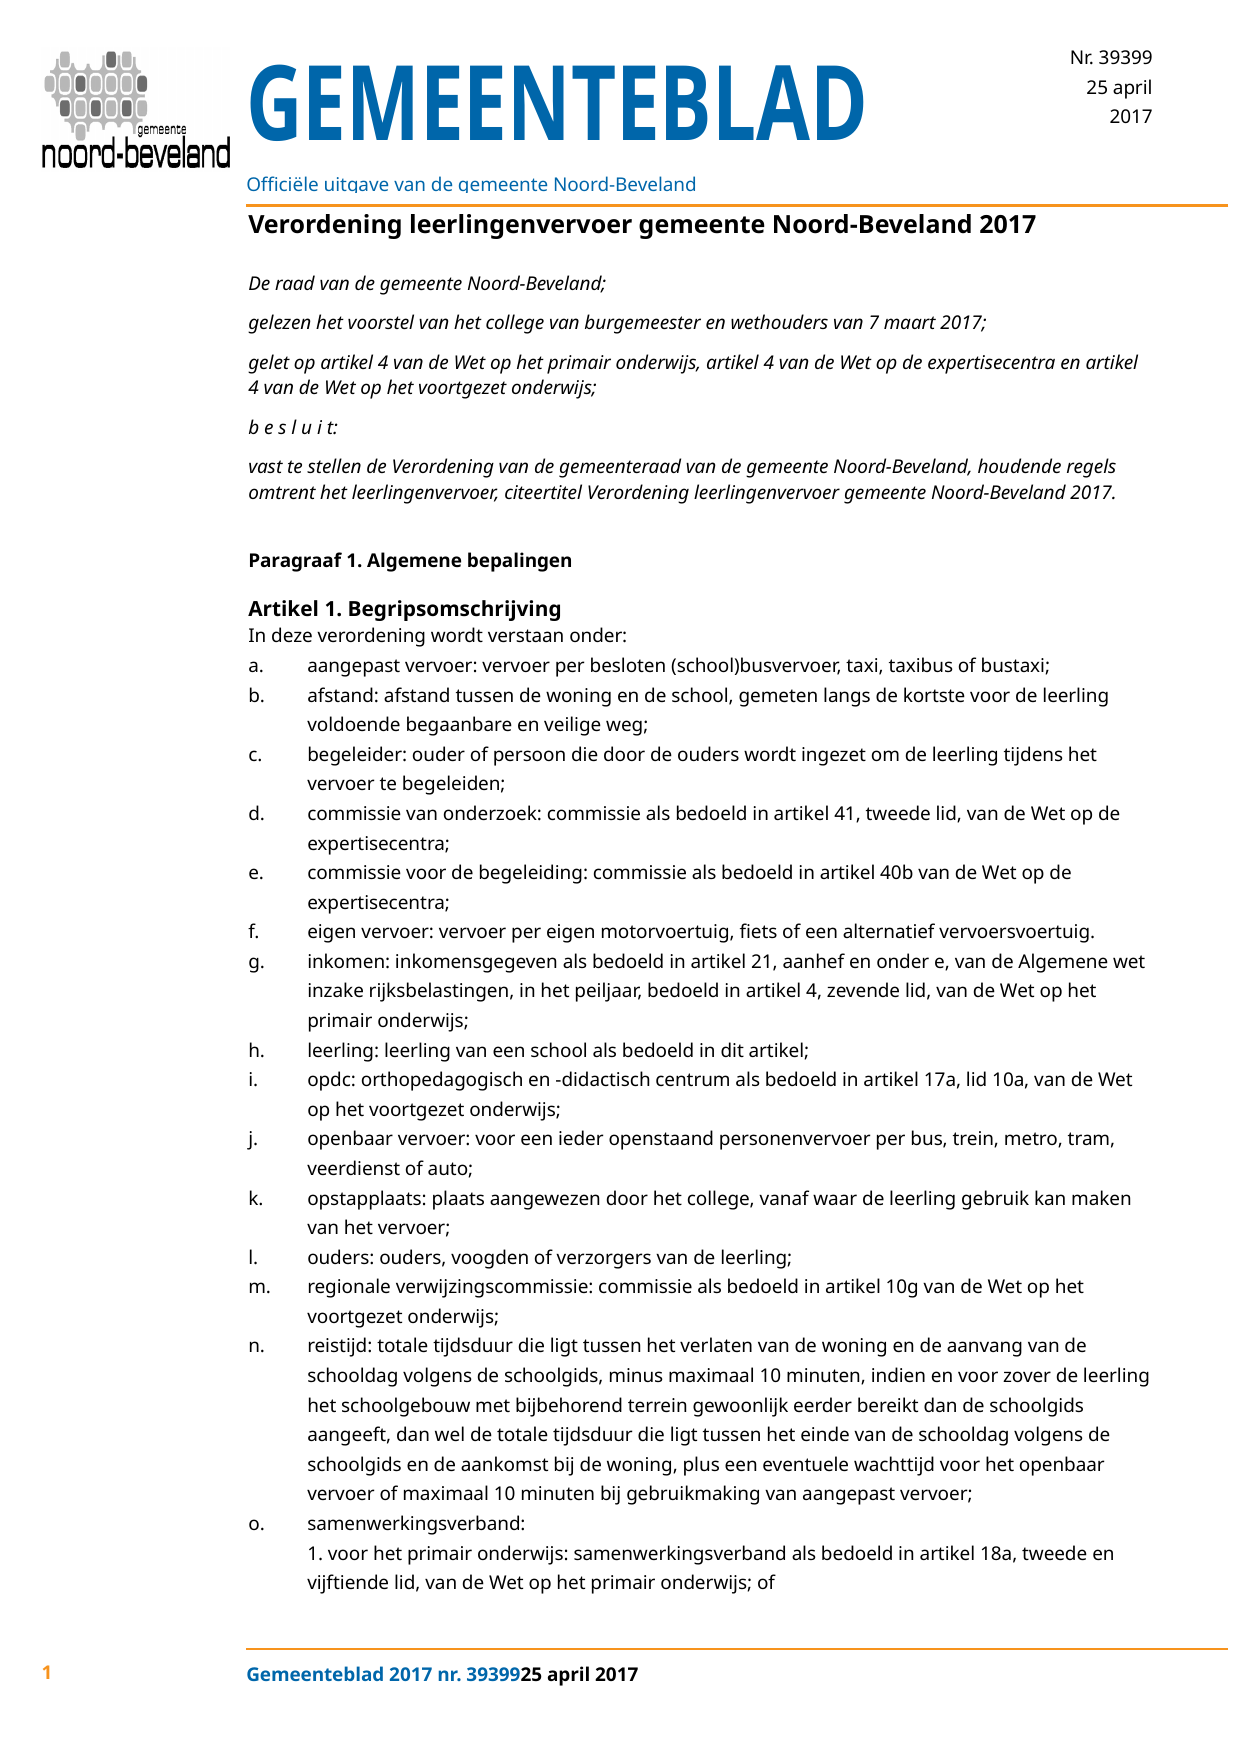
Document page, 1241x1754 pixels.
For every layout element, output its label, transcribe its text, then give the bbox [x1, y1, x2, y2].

list 1. voor het primair onderwijs: samenwerkingsverband als bedoeld in artikel 18a, tweede en vijftiende lid, van de Wet op het primair onderwijs; of [248, 1540, 1152, 1595]
list aangepast vervoer: vervoer per besloten (school)busvervoer, taxi, taxibus of bustaxi; [248, 652, 1152, 678]
list eigen vervoer: vervoer per eigen motorvoertuig, fiets of een alternatief vervoersvoertuig. [248, 918, 1152, 944]
text vast te stellen de Verordening van de gemeenteraad van de gemeente Noord-Beveland, houdende regels omtrent het leerlingenvervoer, citeertitel Verordening leerlingenvervoer gemeente Noord-Beveland 2017. [248, 453, 1152, 504]
text gelet op artikel 4 van de Wet op het primair onderwijs, artikel 4 van de Wet op de expertisecentra en artikel 4 van de Wet op het voortgezet onderwijs; [248, 349, 1152, 400]
list reistijd: totale tijdsduur die ligt tussen het verlaten van de woning en de aanvang van de schooldag volgens de schoolgids, minus maximaal 10 minuten, indien en voor zover de leerling het schoolgebouw met bijbehorend terrein gewoonlijk eerder bereikt dan de schoolgids aangeeft, dan wel de totale tijdsduur die ligt tussen het einde van de schooldag volgens de schoolgids en de aankomst bij de woning, plus een eventuele wachttijd voor het openbaar vervoer of maximaal 10 minuten bij gebruikmaking van aangepast vervoer; [248, 1333, 1152, 1506]
text Artikel 1. Begripsomschrijving [248, 594, 1152, 623]
picture [41, 47, 231, 172]
text b e s l u i t: [248, 414, 1152, 439]
list commissie van onderzoek: commissie als bedoeld in artikel 41, tweede lid, van de Wet op de expertisecentra; [248, 800, 1152, 856]
list samenwerkingsverband: [248, 1510, 1152, 1536]
list afstand: afstand tussen de woning en de school, gemeten langs de kortste voor de leerling voldoende begaanbare en veilige weg; [248, 682, 1152, 737]
text In deze verordening wordt verstaan onder: [248, 623, 1152, 648]
list inkomen: inkomensgegeven als bedoeld in artikel 21, aanhef en onder e, van de Algemene wet inzake rijksbelastingen, in het peiljaar, bedoeld in artikel 4, zevende lid, van de Wet op het primair onderwijs; [248, 948, 1152, 1033]
text Verordening leerlingenvervoer gemeente Noord-Beveland 2017 [248, 207, 1152, 241]
list opdc: orthopedagogisch en -didactisch centrum als bedoeld in artikel 17a, lid 10a, van de Wet op het voortgezet onderwijs; [248, 1066, 1152, 1122]
text Paragraaf 1. Algemene bepalingen [248, 548, 1152, 573]
list commissie voor de begeleiding: commissie als bedoeld in artikel 40b van de Wet op de expertisecentra; [248, 859, 1152, 915]
list opstapplaats: plaats aangewezen door het college, vanaf waar de leerling gebruik kan maken van het vervoer; [248, 1185, 1152, 1240]
list ouders: ouders, voogden of verzorgers van de leerling; [248, 1244, 1152, 1270]
list begeleider: ouder of persoon die door de ouders wordt ingezet om de leerling tijdens het vervoer te begeleiden; [248, 741, 1152, 796]
list leerling: leerling van een school als bedoeld in dit artikel; [248, 1037, 1152, 1063]
text De raad van de gemeente Noord-Beveland; [248, 270, 1152, 296]
text gelezen het voorstel van het college van burgemeester en wethouders van 7 maart 2017; [248, 309, 1152, 335]
list openbaar vervoer: voor een ieder openstaand personenvervoer per bus, trein, metro, tram, veerdienst of auto; [248, 1126, 1152, 1181]
list regionale verwijzingscommissie: commissie als bedoeld in artikel 10g van de Wet op het voortgezet onderwijs; [248, 1273, 1152, 1329]
